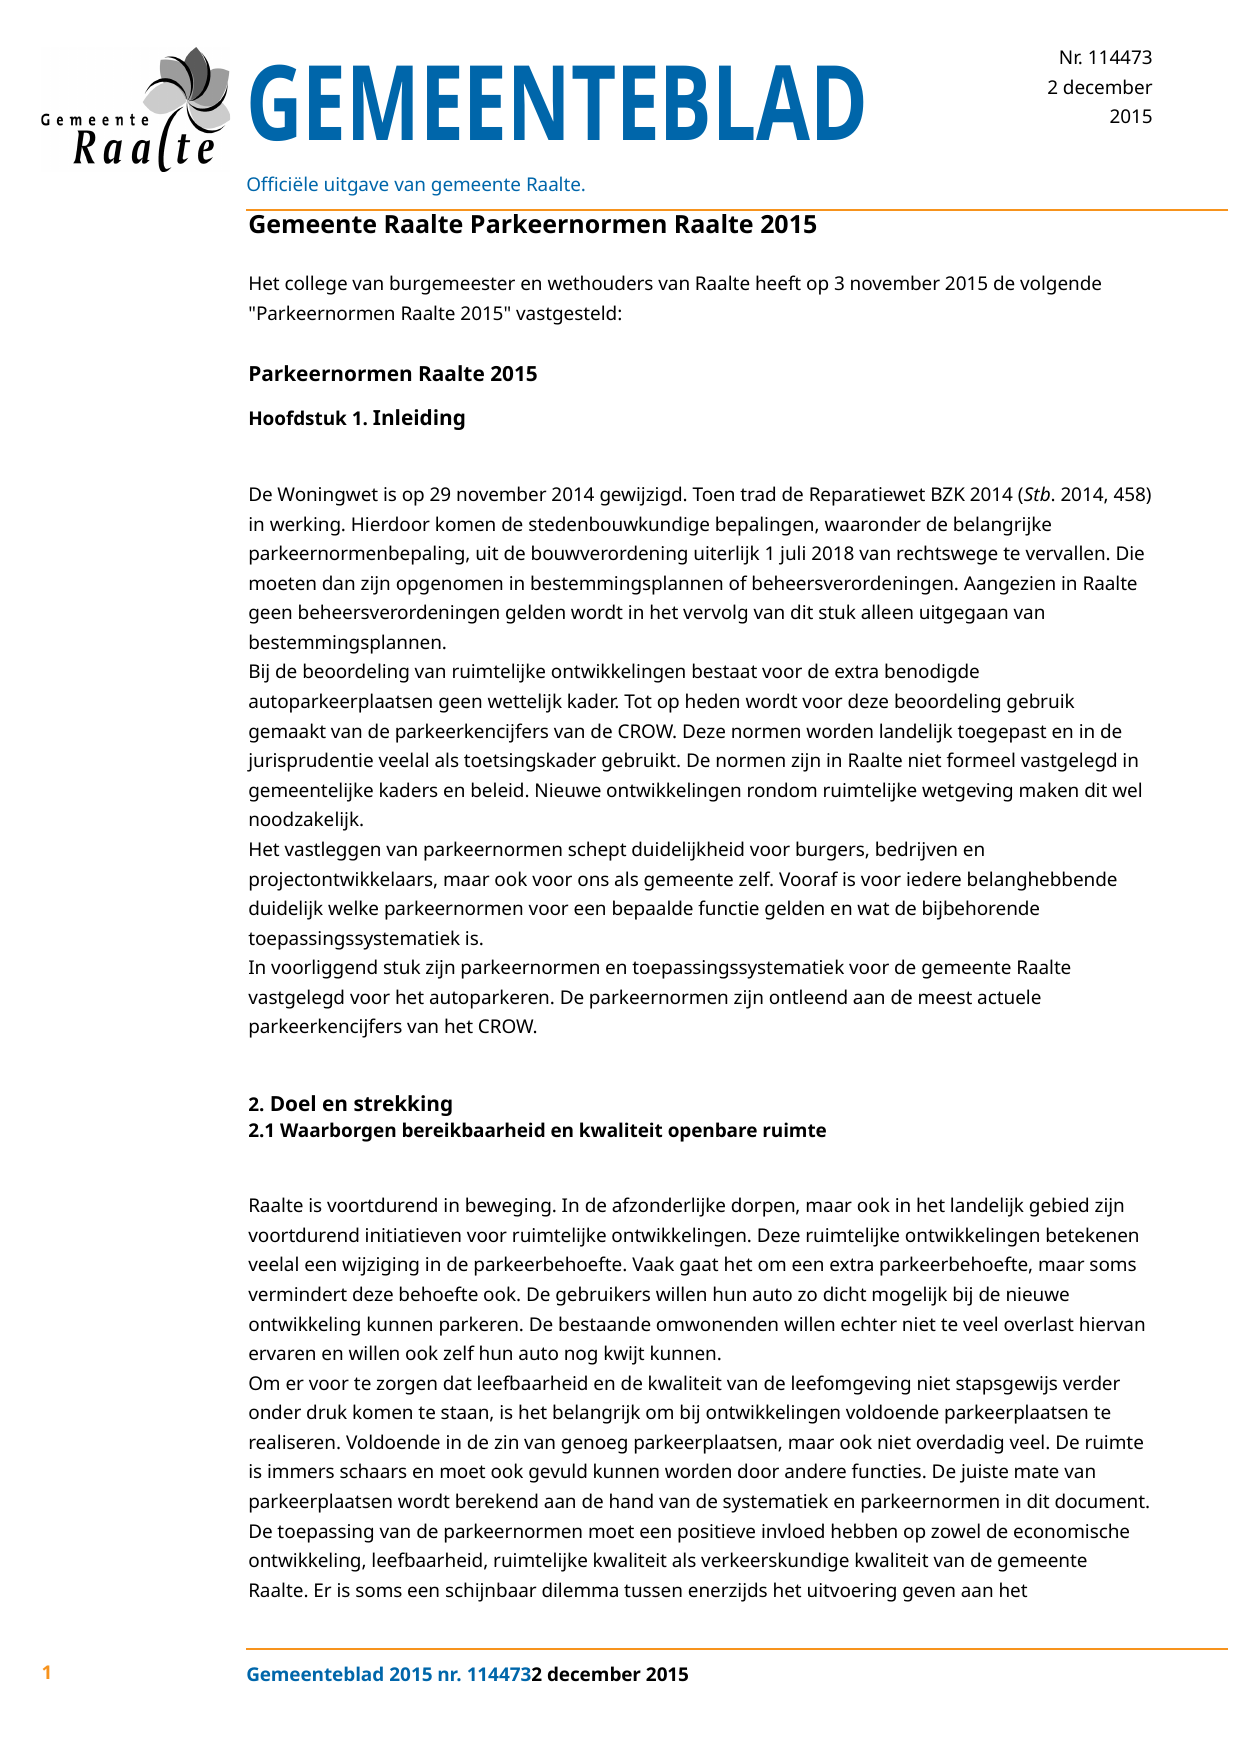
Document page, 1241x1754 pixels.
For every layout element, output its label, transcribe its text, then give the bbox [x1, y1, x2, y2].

text 2. Doel en strekking [248, 1089, 1152, 1117]
text De toepassing van de parkeernormen moet een positieve invloed hebben op zowel de economische ontwikkeling, leefbaarheid, ruimtelijke kwaliteit als verkeerskundige kwaliteit van de gemeente Raalte. Er is soms een schijnbaar dilemma tussen enerzijds het uitvoering geven aan het [248, 1518, 1152, 1603]
text De Woningwet is op 29 november 2014 gewijzigd. Toen trad de Reparatiewet BZK 2014 (Stb. 2014, 458) in werking. Hierdoor komen de stedenbouwkundige bepalingen, waaronder de belangrijke parkeernormenbepaling, uit de bouwverordening uiterlijk 1 juli 2018 van rechtswege te vervallen. Die moeten dan zijn opgenomen in bestemmingsplannen of beheersverordeningen. Aangezien in Raalte geen beheersverordeningen gelden wordt in het vervolg van dit stuk alleen uitgegaan van bestemmingsplannen. [248, 481, 1152, 655]
picture [41, 47, 231, 172]
text Om er voor te zorgen dat leefbaarheid en de kwaliteit van de leefomgeving niet stapsgewijs verder onder druk komen te staan, is het belangrijk om bij ontwikkelingen voldoende parkeerplaatsen te realiseren. Voldoende in de zin van genoeg parkeerplaatsen, maar ook niet overdadig veel. De ruimte is immers schaars en moet ook gevuld kunnen worden door andere functies. De juiste mate van parkeerplaatsen wordt berekend aan de hand van de systematiek en parkeernormen in dit document. [248, 1370, 1152, 1514]
text 2.1 Waarborgen bereikbaarheid en kwaliteit openbare ruimte [248, 1117, 1152, 1143]
text Raalte is voortdurend in beweging. In de afzonderlijke dorpen, maar ook in het landelijk gebied zijn voortdurend initiatieven voor ruimtelijke ontwikkelingen. Deze ruimtelijke ontwikkelingen betekenen veelal een wijziging in de parkeerbehoefte. Vaak gaat het om een extra parkeerbehoefte, maar soms vermindert deze behoefte ook. De gebruikers willen hun auto zo dicht mogelijk bij de nieuwe ontwikkeling kunnen parkeren. De bestaande omwonenden willen echter niet te veel overlast hiervan ervaren en willen ook zelf hun auto nog kwijt kunnen. [248, 1192, 1152, 1366]
text In voorliggend stuk zijn parkeernormen en toepassingssystematiek voor de gemeente Raalte vastgelegd voor het autoparkeren. De parkeernormen zijn ontleend aan de meest actuele parkeerkencijfers van het CROW. [248, 954, 1152, 1039]
text Gemeente Raalte Parkeernormen Raalte 2015 [248, 211, 1152, 241]
text Hoofdstuk 1. Inleiding [248, 403, 1152, 432]
text Het college van burgemeester en wethouders van Raalte heeft op 3 november 2015 de volgende "Parkeernormen Raalte 2015" vastgesteld: [248, 270, 1152, 326]
text Parkeernormen Raalte 2015 [248, 359, 1152, 387]
text Bij de beoordeling van ruimtelijke ontwikkelingen bestaat voor de extra benodigde autoparkeerplaatsen geen wettelijk kader. Tot op heden wordt voor deze beoordeling gebruik gemaakt van de parkeerkencijfers van de CROW. Deze normen worden landelijk toegepast en in de jurisprudentie veelal als toetsingskader gebruikt. De normen zijn in Raalte niet formeel vastgelegd in gemeentelijke kaders en beleid. Nieuwe ontwikkelingen rondom ruimtelijke wetgeving maken dit wel noodzakelijk. [248, 659, 1152, 832]
text Het vastleggen van parkeernormen schept duidelijkheid voor burgers, bedrijven en projectontwikkelaars, maar ook voor ons als gemeente zelf. Vooraf is voor iedere belanghebbende duidelijk welke parkeernormen voor een bepaalde functie gelden en wat de bijbehorende toepassingssystematiek is. [248, 836, 1152, 951]
